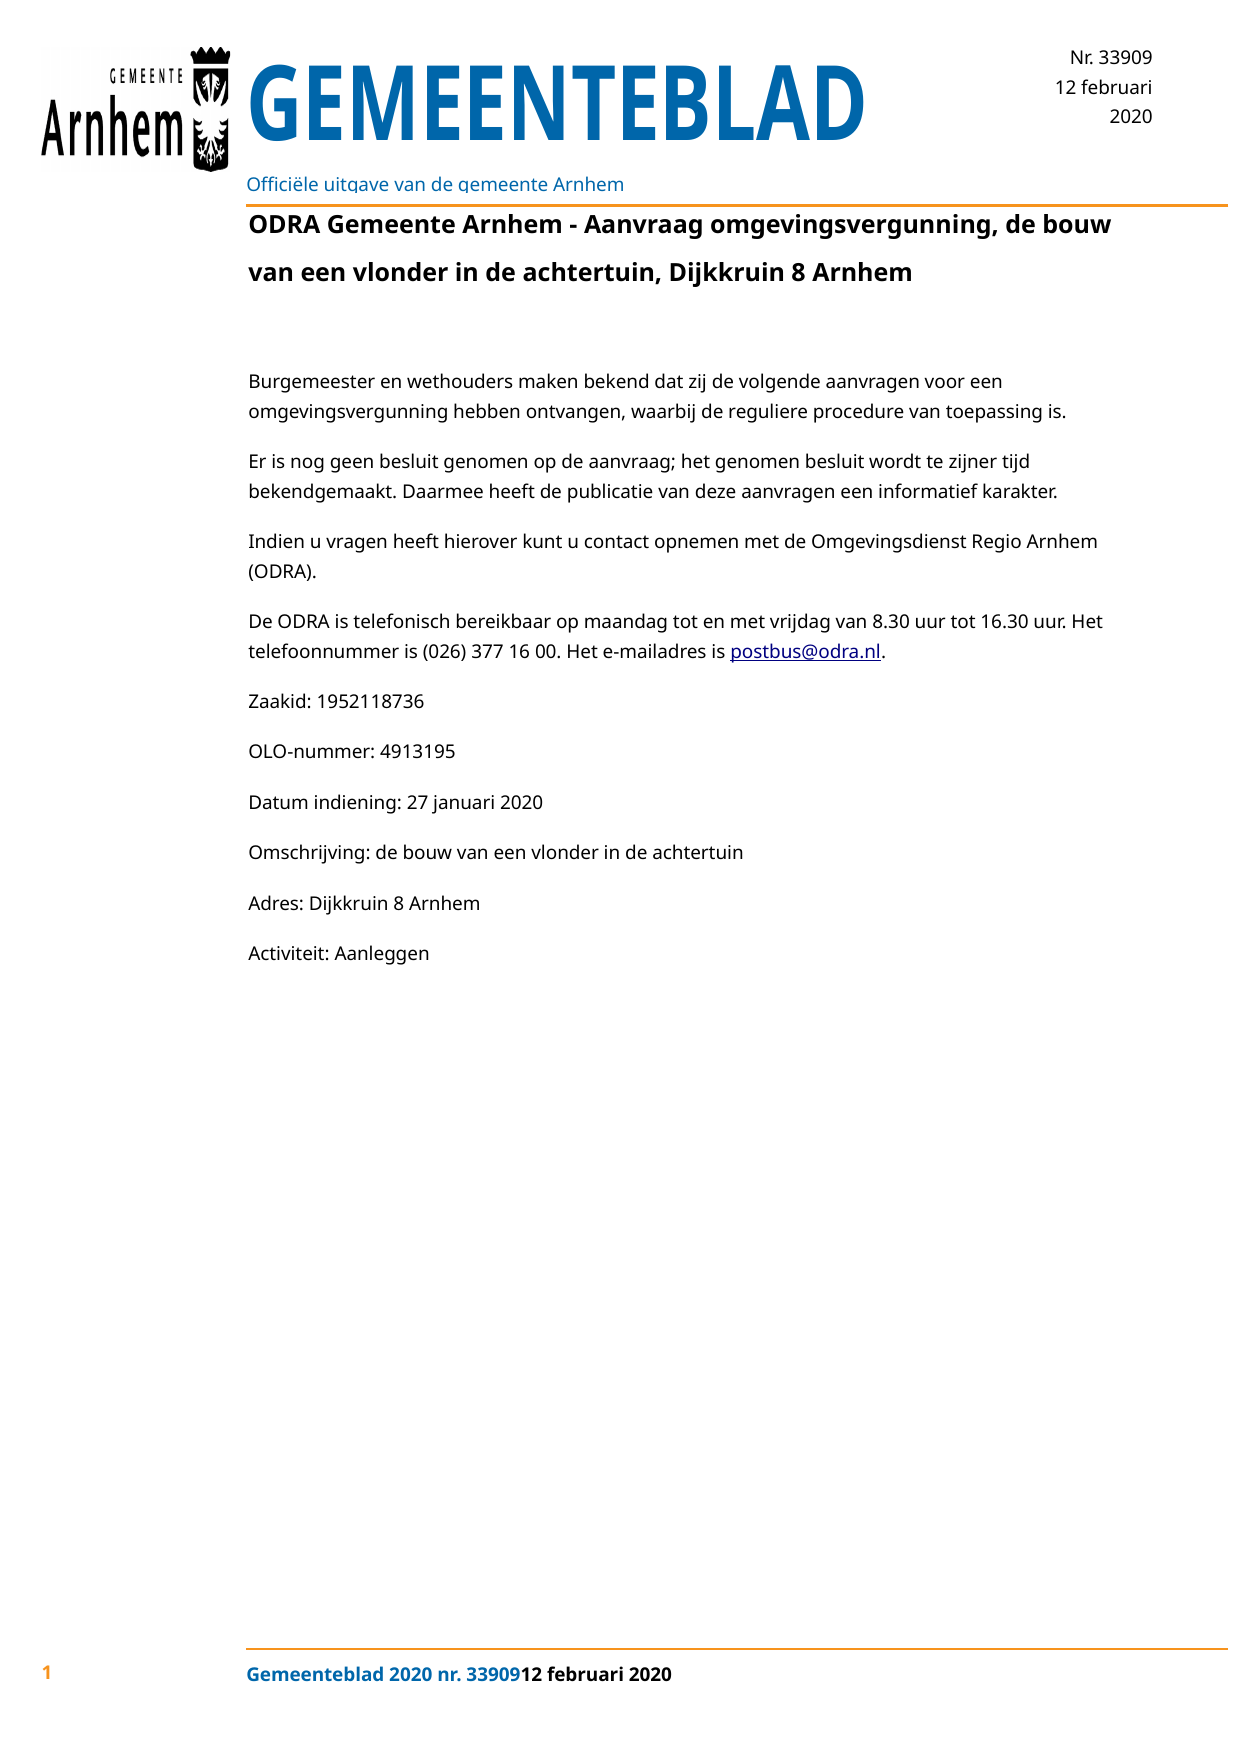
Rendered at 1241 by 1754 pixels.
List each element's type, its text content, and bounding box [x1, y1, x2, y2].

text ODRA Gemeente Arnhem - Aanvraag omgevingsvergunning, de bouw van een vlonder in de achtertuin, Dijkkruin 8 Arnhem [248, 207, 1152, 288]
text Er is nog geen besluit genomen op de aanvraag; het genomen besluit wordt te zijner tijd bekendgemaakt. Daarmee heeft de publicatie van deze aanvragen een informatief karakter. [248, 448, 1152, 504]
text De ODRA is telefonisch bereikbaar op maandag tot en met vrijdag van 8.30 uur tot 16.30 uur. Het telefoonnummer is (026) 377 16 00. Het e-mailadres is postbus@odra.nl. [248, 608, 1152, 664]
text Indien u vragen heeft hierover kunt u contact opnemen met de Omgevingsdienst Regio Arnhem (ODRA). [248, 528, 1152, 584]
text Zaakid: 1952118736 [248, 688, 1152, 714]
text Datum indiening: 27 januari 2020 [248, 789, 1152, 815]
text Burgemeester en wethouders maken bekend dat zij de volgende aanvragen voor een omgevingsvergunning hebben ontvangen, waarbij de reguliere procedure van toepassing is. [248, 368, 1152, 424]
text Activiteit: Aanleggen [248, 940, 1152, 966]
picture [41, 47, 231, 172]
text Adres: Dijkkruin 8 Arnhem [248, 890, 1152, 916]
text Omschrijving: de bouw van een vlonder in de achtertuin [248, 839, 1152, 865]
text OLO-nummer: 4913195 [248, 739, 1152, 764]
